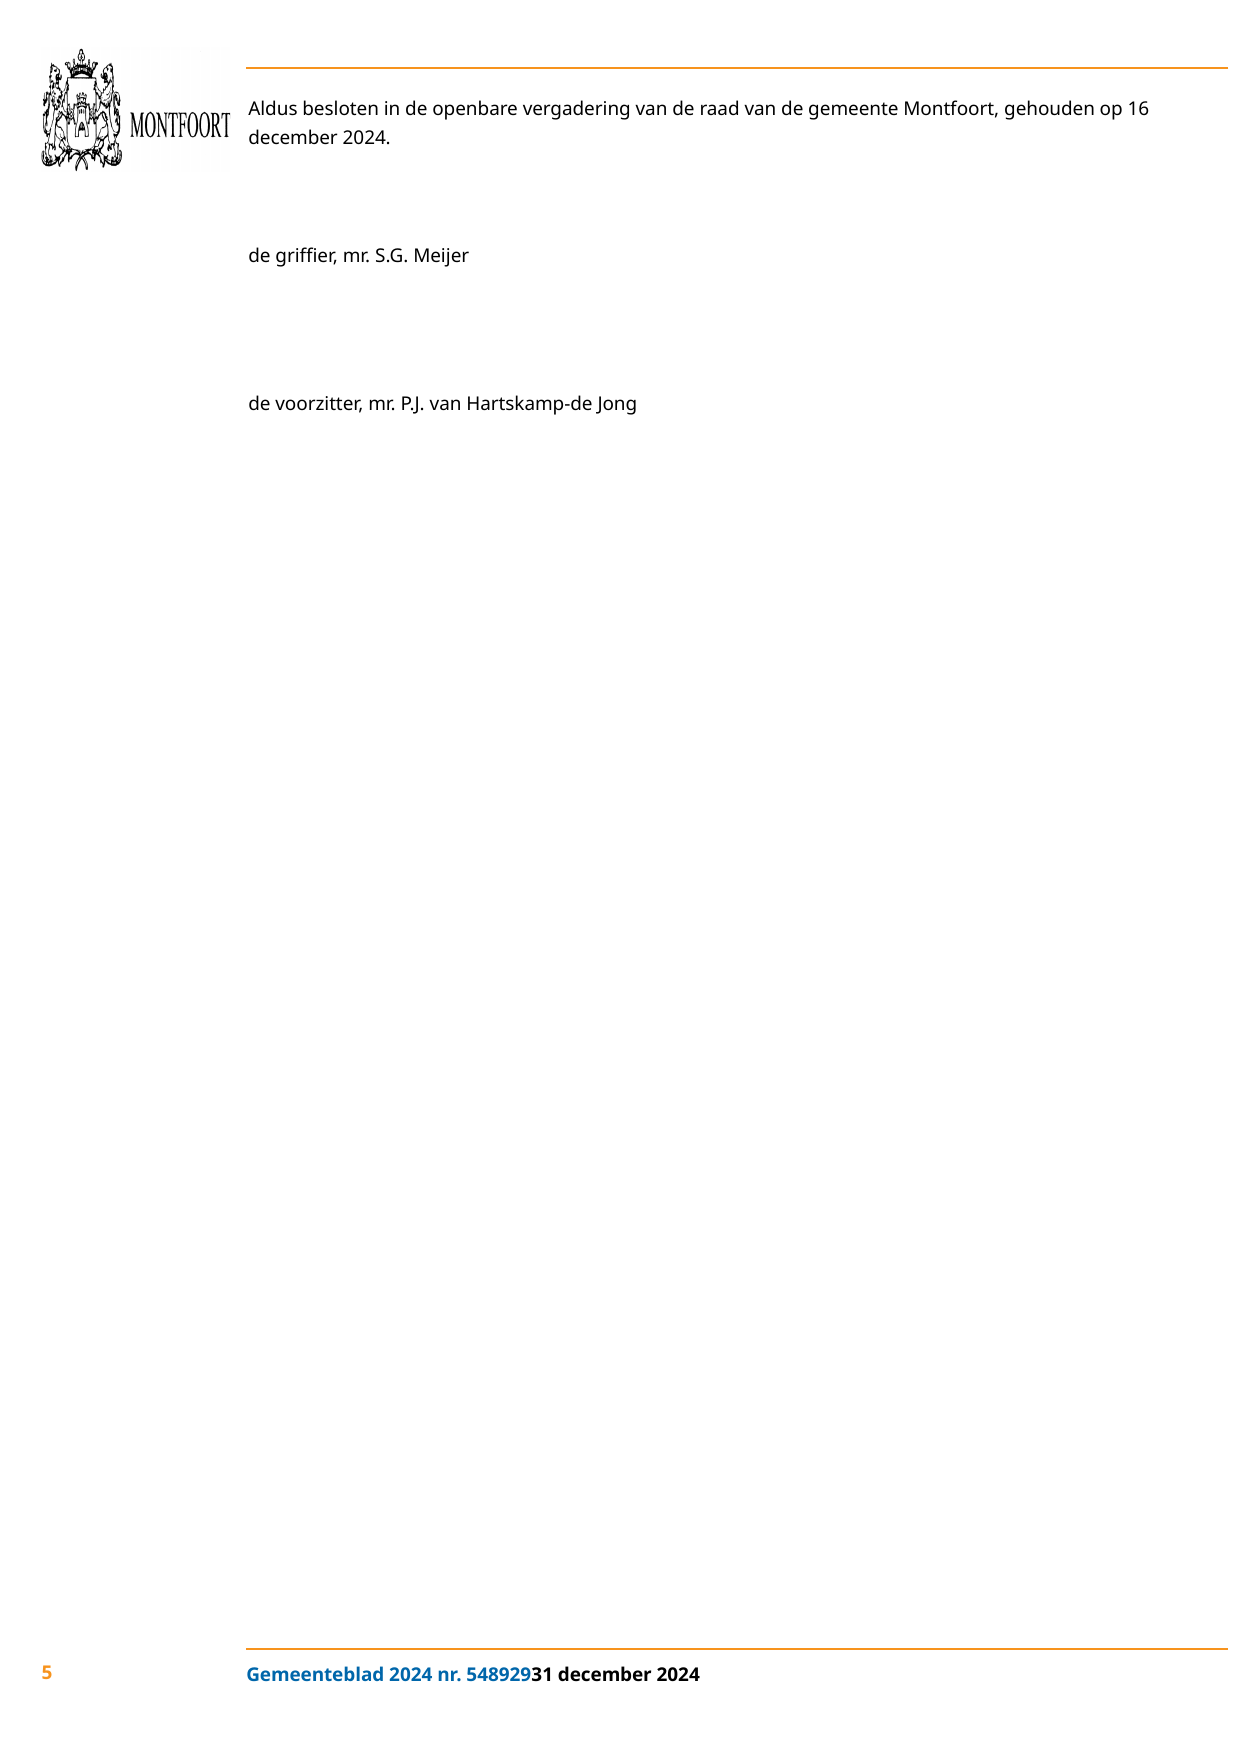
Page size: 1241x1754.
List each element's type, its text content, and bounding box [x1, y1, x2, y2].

text de voorzitter, mr. P.J. van Hartskamp-de Jong [248, 391, 1152, 416]
text Aldus besloten in de openbare vergadering van de raad van de gemeente Montfoort, gehouden op 16 december 2024. [248, 95, 1152, 150]
text de griffier, mr. S.G. Meijer [248, 243, 1152, 268]
picture [41, 47, 231, 172]
